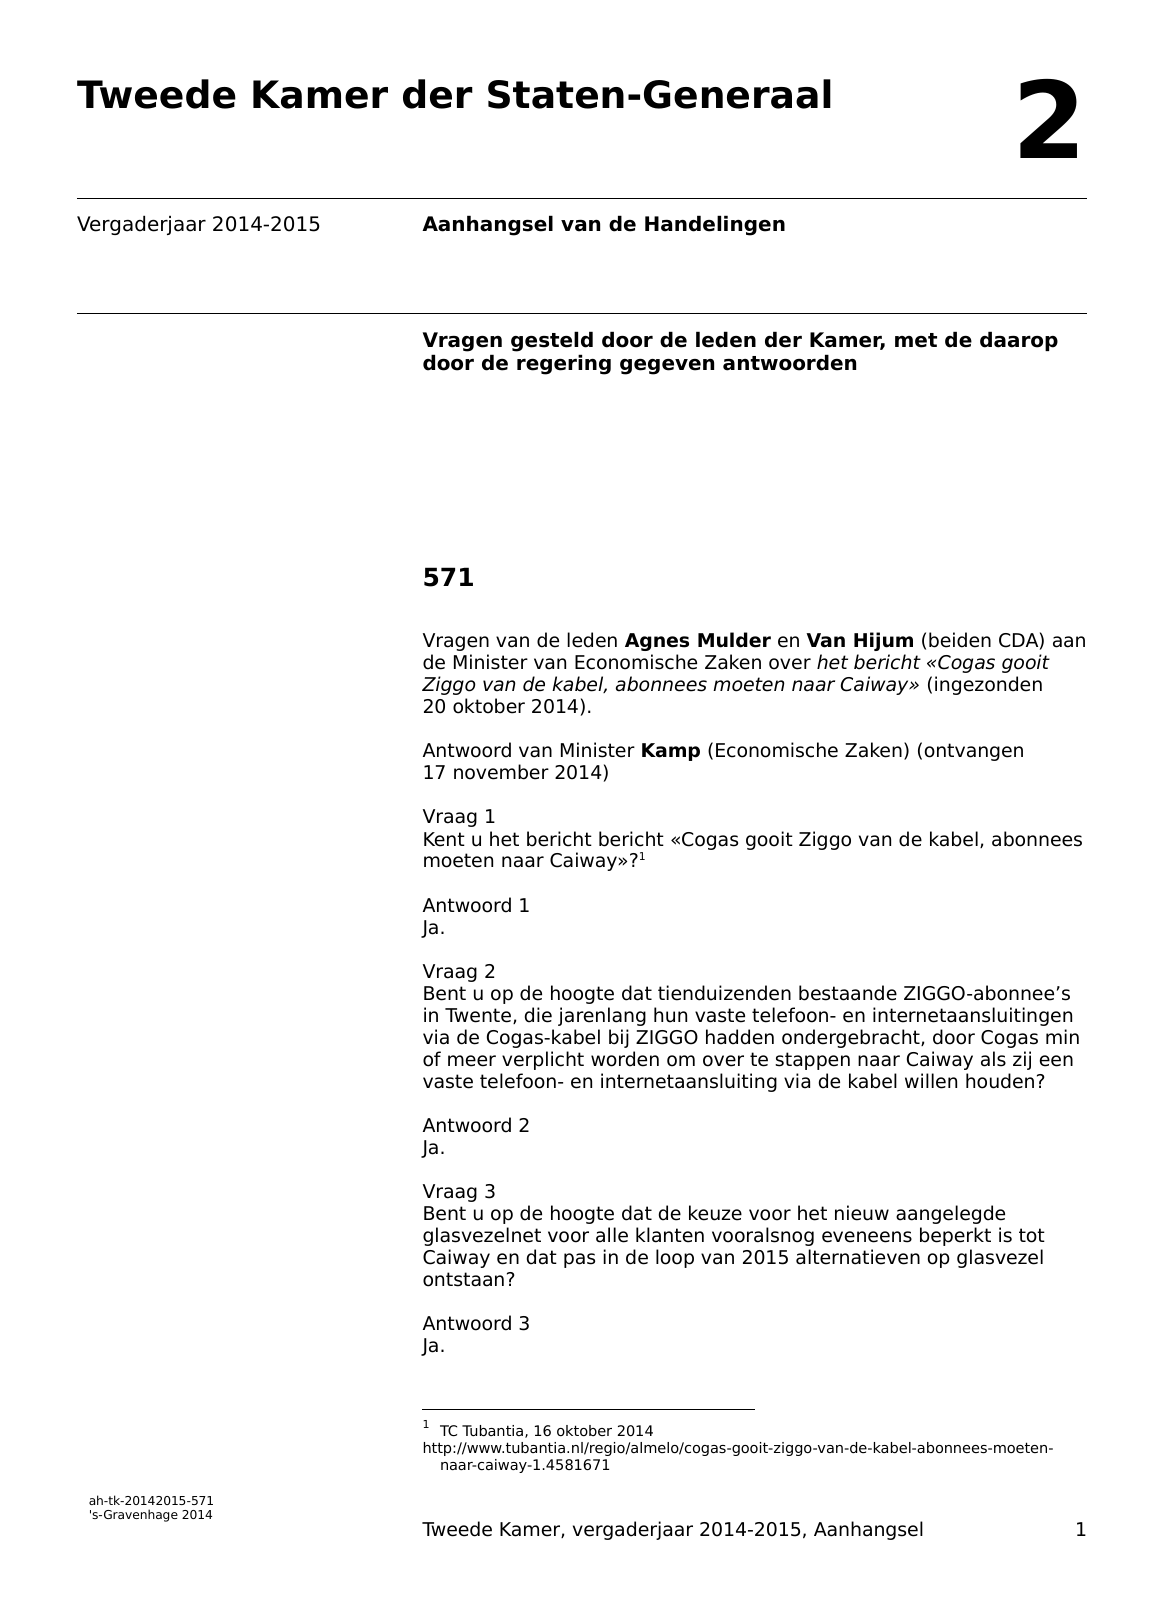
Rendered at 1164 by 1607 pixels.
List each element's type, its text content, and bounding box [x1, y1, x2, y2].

text Antwoord 3 [422, 1313, 1087, 1335]
text Kent u het bericht bericht «Cogas gooit Ziggo van de kabel, abonnees moeten naar Caiway»? [422, 828, 1087, 872]
text Antwoord van Minister Kamp (Economische Zaken) (ontvangen 17 november 2014) [422, 740, 1087, 784]
text 's-Gravenhage 2014 [88, 1508, 323, 1522]
text http://www.tubantia.nl/regio/almelo/cogas-gooit-ziggo-van-de-kabel-abonnees-moeten-naar-caiway-1.4581671 [422, 1441, 1087, 1474]
table_cell Aanhangsel van de Handelingen [422, 199, 1087, 313]
text Ja. [422, 1137, 1087, 1159]
text Bent u op de hoogte dat tienduizenden bestaande ZIGGO-abonnee’s in Twente, die jarenlang hun vaste telefoon- en internetaansluitingen via de Cogas-kabel bij ZIGGO hadden ondergebracht, door Cogas min of meer verplicht worden om over te stappen naar Caiway als zij een vaste telefoon- en internetaansluiting via de kabel willen houden? [422, 983, 1087, 1093]
table_cell Vragen gesteld door de leden der Kamer, met de daarop door de regering gegeven antwoorden [422, 314, 1087, 375]
table_cell [77, 314, 422, 375]
text Ja. [422, 1335, 1087, 1357]
text Vragen van de leden Agnes Mulder en Van Hijum (beiden CDA) aan de Minister van Economische Zaken over het bericht «Cogas gooit Ziggo van de kabel, abonnees moeten naar Caiway» (ingezonden 20 oktober 2014). [422, 630, 1087, 718]
text Ja. [422, 917, 1087, 938]
text Bent u op de hoogte dat de keuze voor het nieuw aangelegde glasvezelnet voor alle klanten vooralsnog eveneens beperkt is tot Caiway en dat pas in de loop van 2015 alternatieven op glasvezel ontstaan? [422, 1203, 1087, 1291]
text TC Tubantia, 16 oktober 2014 [422, 1418, 1087, 1441]
text Vraag 2 [422, 961, 1087, 983]
text ah-tk-20142015-571 [88, 1494, 323, 1508]
text Vraag 3 [422, 1181, 1087, 1203]
text 571 [422, 563, 1087, 592]
text Vraag 1 [422, 806, 1087, 828]
table_cell Vergaderjaar 2014-2015 [77, 199, 422, 313]
table_header Tweede Kamer der Staten-Generaal [77, 59, 886, 198]
text Antwoord 1 [422, 894, 1087, 917]
table_header 2 [886, 59, 1087, 198]
text Antwoord 2 [422, 1115, 1087, 1137]
